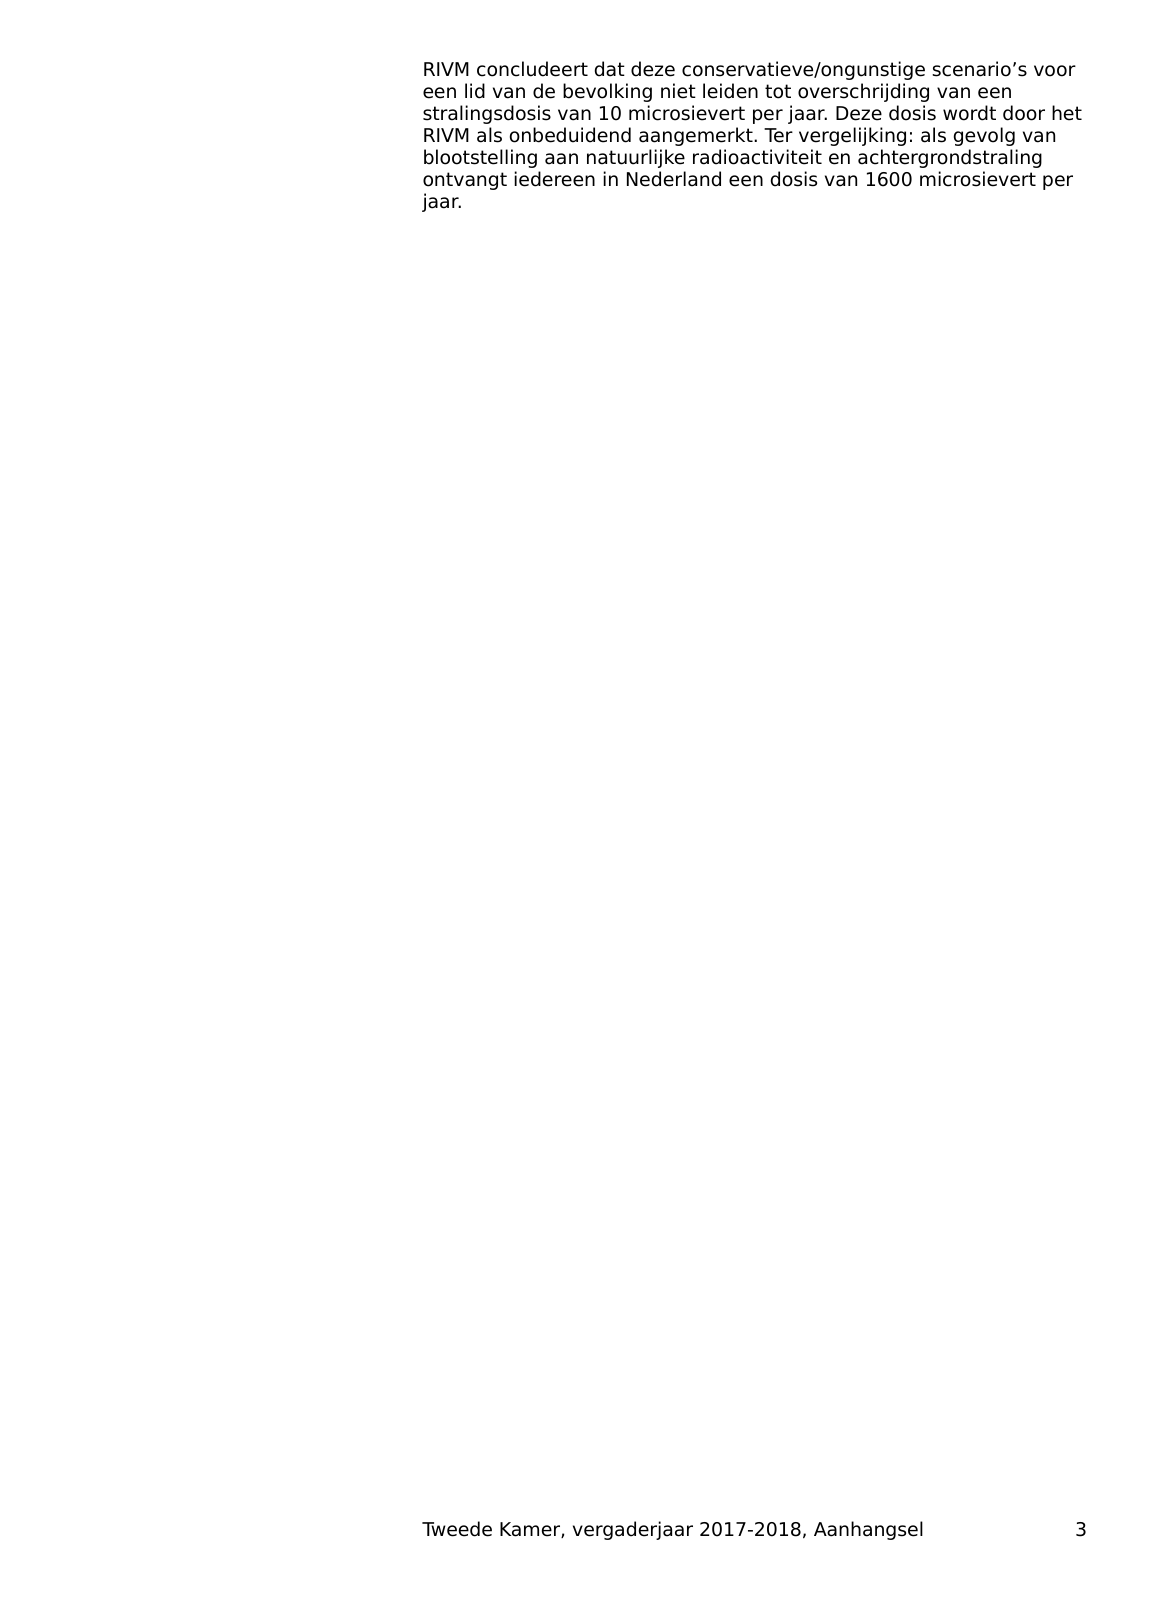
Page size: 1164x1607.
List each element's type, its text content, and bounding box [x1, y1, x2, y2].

text RIVM concludeert dat deze conservatieve/ongunstige scenario’s voor een lid van de bevolking niet leiden tot overschrijding van een stralingsdosis van 10 microsievert per jaar. Deze dosis wordt door het RIVM als onbeduidend aangemerkt. Ter vergelijking: als gevolg van blootstelling aan natuurlijke radioactiviteit en achtergrondstraling ontvangt iedereen in Nederland een dosis van 1600 microsievert per jaar. [422, 59, 1087, 213]
